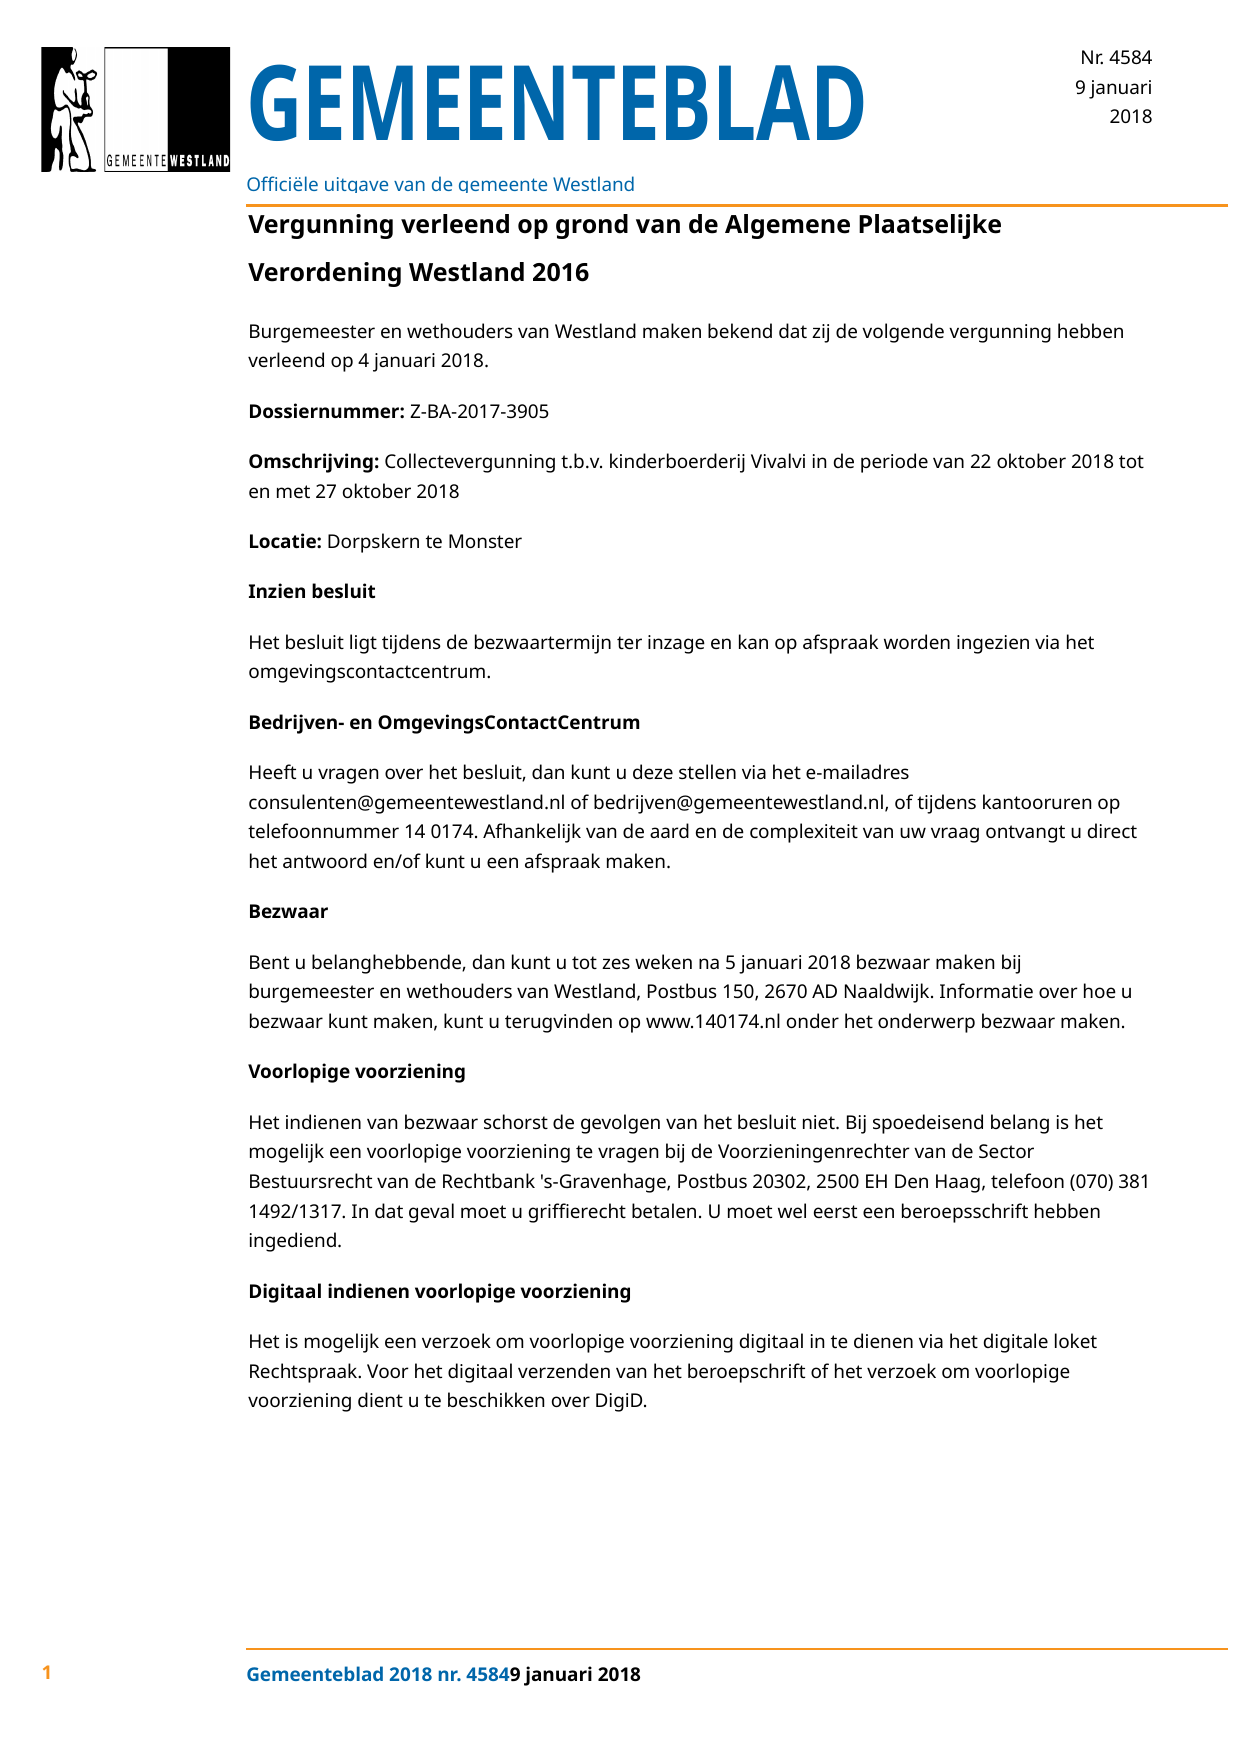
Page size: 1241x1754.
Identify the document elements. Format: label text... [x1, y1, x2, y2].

text Het is mogelijk een verzoek om voorlopige voorziening digitaal in te dienen via het digitale loket Rechtspraak. Voor het digitaal verzenden van het beroepschrift of het verzoek om voorlopige voorziening dient u te beschikken over DigiD. [248, 1328, 1152, 1413]
text Heeft u vragen over het besluit, dan kunt u deze stellen via het e-mailadres consulenten@gemeentewestland.nl of bedrijven@gemeentewestland.nl, of tijdens kantooruren op telefoonnummer 14 0174. Afhankelijk van de aard en de complexiteit van uw vraag ontvangt u direct het antwoord en/of kunt u een afspraak maken. [248, 759, 1152, 874]
text Vergunning verleend op grond van de Algemene Plaatselijke Verordening Westland 2016 [248, 207, 1152, 288]
text Locatie: Dorpskern te Monster [248, 528, 1152, 554]
text Digitaal indienen voorlopige voorziening [248, 1278, 1152, 1304]
text Burgemeester en wethouders van Westland maken bekend dat zij de volgende vergunning hebben verleend op 4 januari 2018. [248, 318, 1152, 373]
text Het besluit ligt tijdens de bezwaartermijn ter inzage en kan op afspraak worden ingezien via het omgevingscontactcentrum. [248, 629, 1152, 684]
text Bent u belanghebbende, dan kunt u tot zes weken na 5 januari 2018 bezwaar maken bij burgemeester en wethouders van Westland, Postbus 150, 2670 AD Naaldwijk. Informatie over hoe u bezwaar kunt maken, kunt u terugvinden op www.140174.nl onder het onderwerp bezwaar maken. [248, 949, 1152, 1034]
picture [41, 47, 231, 172]
text Het indienen van bezwaar schorst de gevolgen van het besluit niet. Bij spoedeisend belang is het mogelijk een voorlopige voorziening te vragen bij de Voorzieningenrechter van de Sector Bestuursrecht van de Rechtbank 's-Gravenhage, Postbus 20302, 2500 EH Den Haag, telefoon (070) 381 1492/1317. In dat geval moet u griffierecht betalen. U moet wel eerst een beroepsschrift hebben ingediend. [248, 1109, 1152, 1253]
text Dossiernummer: Z-BA-2017-3905 [248, 398, 1152, 424]
text Inzien besluit [248, 579, 1152, 604]
text Voorlopige voorziening [248, 1059, 1152, 1084]
text Bezwaar [248, 899, 1152, 924]
text Bedrijven- en OmgevingsContactCentrum [248, 709, 1152, 735]
text Omschrijving: Collectevergunning t.b.v. kinderboerderij Vivalvi in de periode van 22 oktober 2018 tot en met 27 oktober 2018 [248, 448, 1152, 504]
